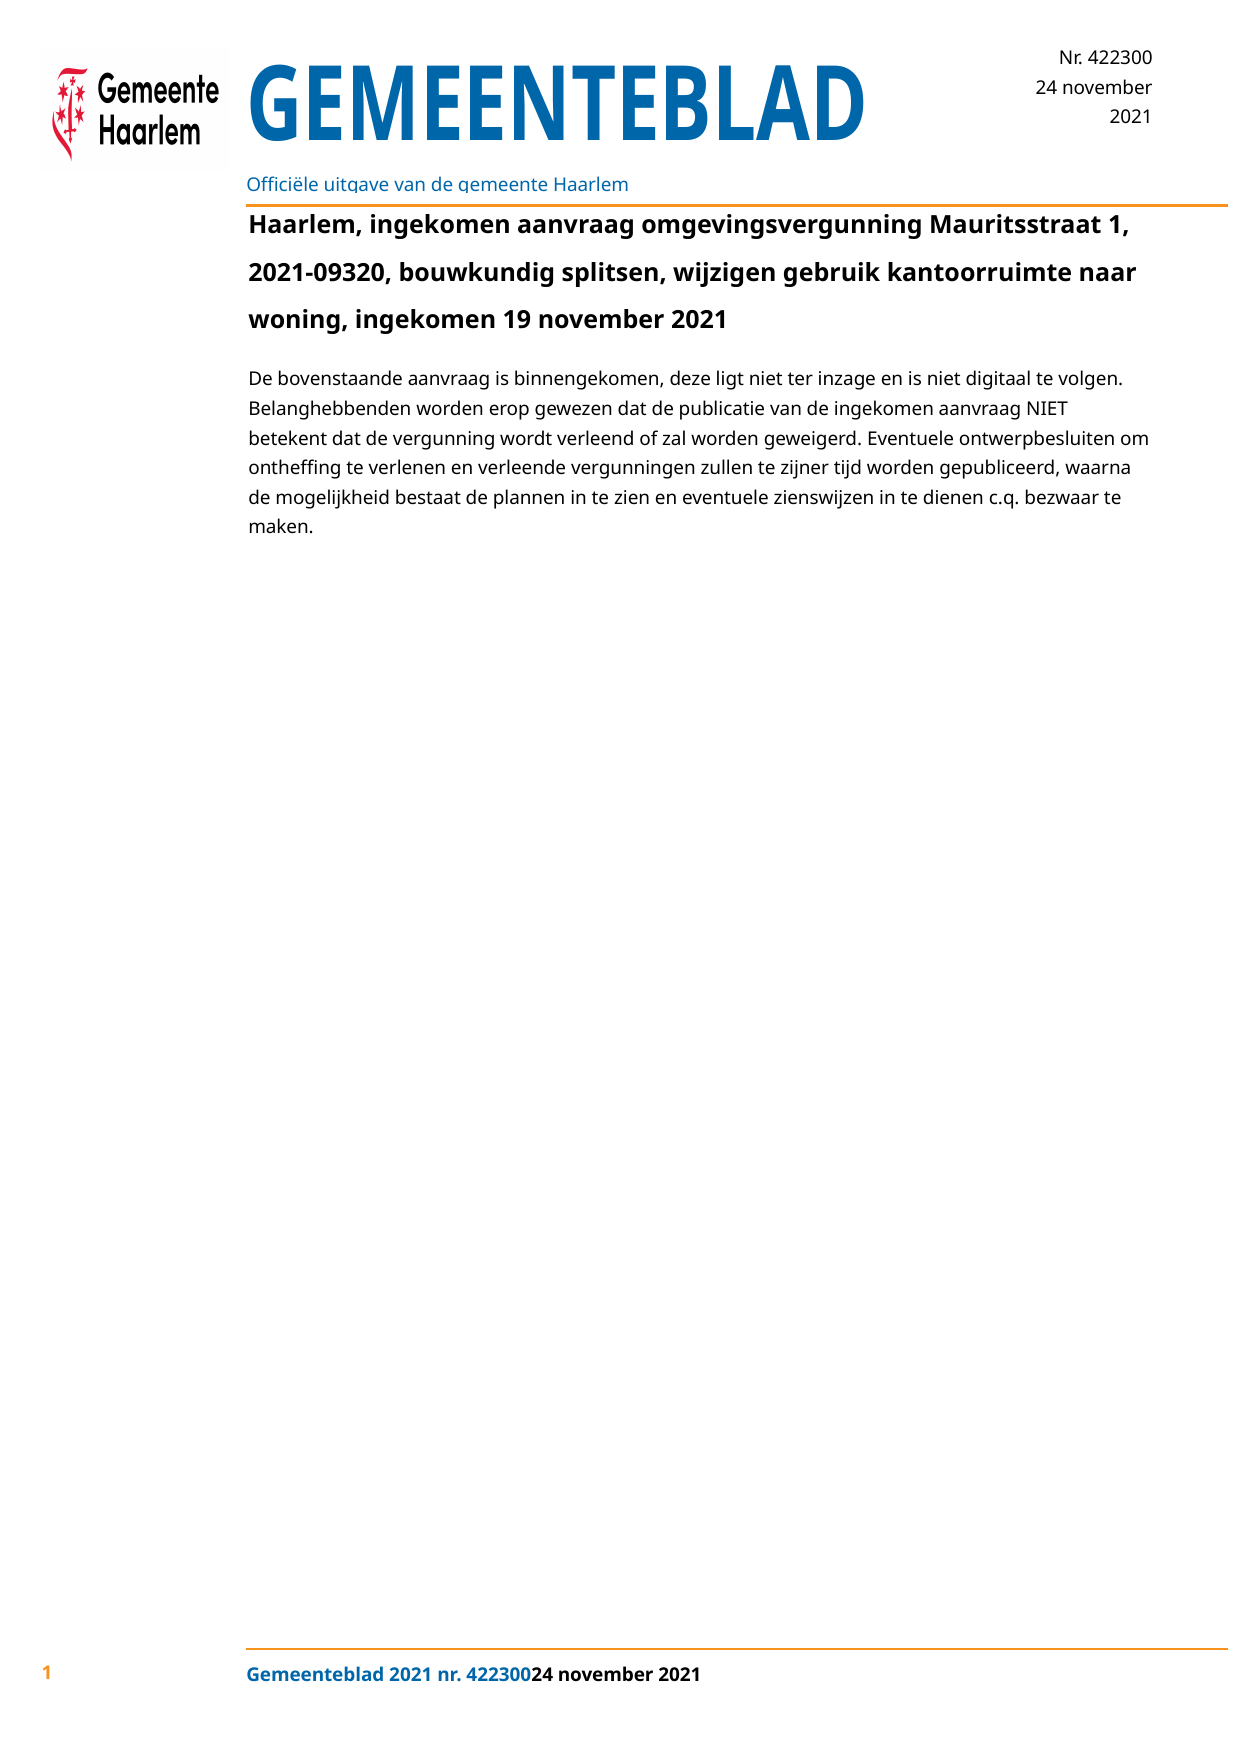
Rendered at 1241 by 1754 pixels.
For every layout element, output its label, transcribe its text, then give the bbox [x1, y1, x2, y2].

text De bovenstaande aanvraag is binnengekomen, deze ligt niet ter inzage en is niet digitaal te volgen. Belanghebbenden worden erop gewezen dat de publicatie van de ingekomen aanvraag NIET betekent dat de vergunning wordt verleend of zal worden geweigerd. Eventuele ontwerpbesluiten om ontheffing te verlenen en verleende vergunningen zullen te zijner tijd worden gepubliceerd, waarna de mogelijkheid bestaat de plannen in te zien en eventuele zienswijzen in te dienen c.q. bezwaar te maken. [248, 366, 1152, 539]
text Haarlem, ingekomen aanvraag omgevingsvergunning Mauritsstraat 1, 2021-09320, bouwkundig splitsen, wijzigen gebruik kantoorruimte naar woning, ingekomen 19 november 2021 [248, 207, 1152, 336]
picture [41, 47, 231, 172]
